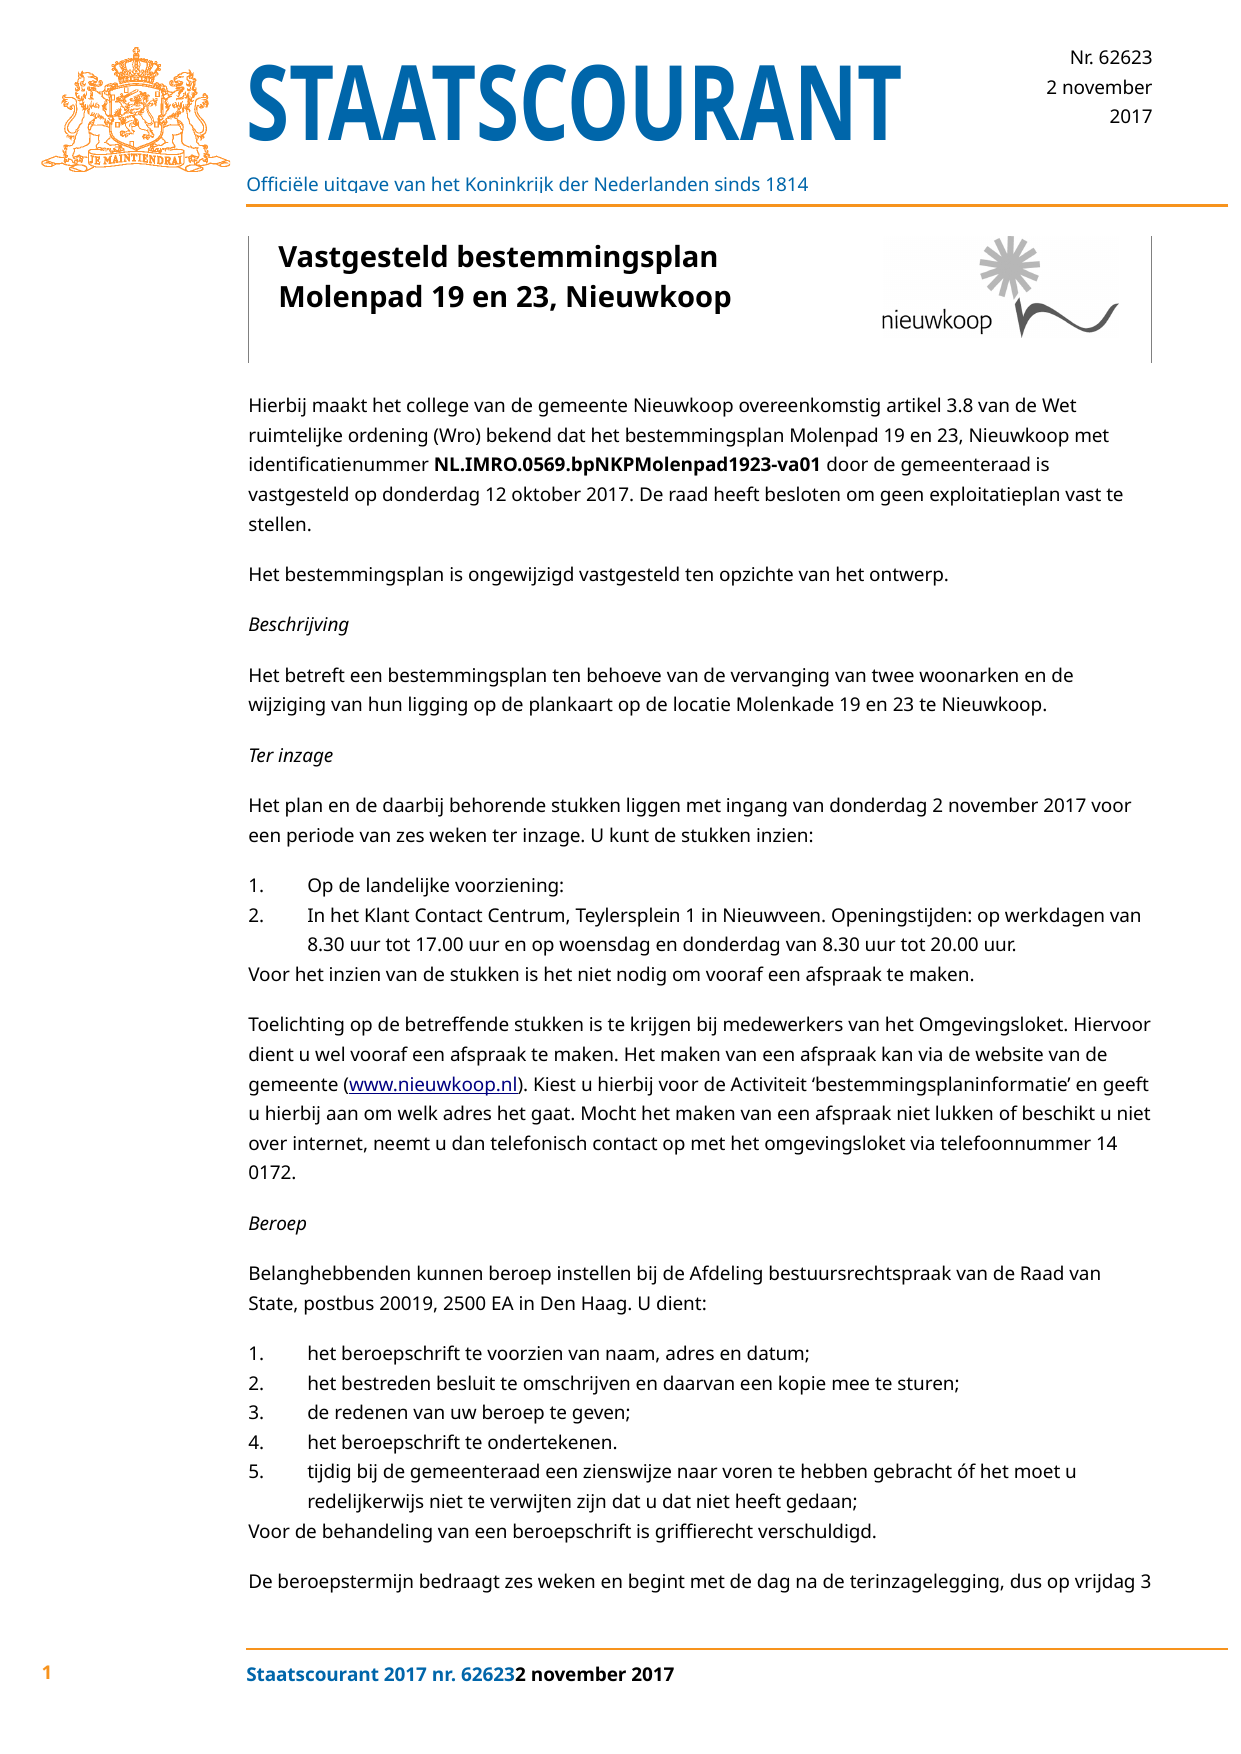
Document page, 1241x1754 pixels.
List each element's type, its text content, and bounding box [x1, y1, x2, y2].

text De beroepstermijn bedraagt zes weken en begint met de dag na de terinzagelegging, dus op vrijdag 3 [248, 1568, 1152, 1594]
picture [41, 47, 231, 172]
list het beroepschrift te ondertekenen. [248, 1429, 1152, 1455]
text Het betreft een bestemmingsplan ten behoeve van de vervanging van twee woonarken en de wijziging van hun ligging op de plankaart op de locatie Molenkade 19 en 23 te Nieuwkoop. [248, 662, 1152, 717]
text Het bestemmingsplan is ongewijzigd vastgesteld ten opzichte van het ontwerp. [248, 561, 1152, 587]
text Beschrijving [248, 612, 1152, 637]
text Belanghebbenden kunnen beroep instellen bij de Afdeling bestuursrechtspraak van de Raad van State, postbus 20019, 2500 EA in Den Haag. U dient: [248, 1260, 1152, 1316]
list het bestreden besluit te omschrijven en daarvan een kopie mee te sturen; [248, 1370, 1152, 1396]
text Ter inzage [248, 742, 1152, 768]
text Beroep [248, 1210, 1152, 1236]
text Toelichtin­g op de betreffende stukken is te krijgen bij medewerkers van het Omgevingsloket. Hiervoor dient u wel vooraf een afspraak te maken. Het maken van een afspraak kan via de website van de gemeente (www.nieuwkoop.nl). Kiest u hierbij voor de Activiteit ‘bestemmingsplaninformatie’ en geeft u hierbij aan om welk adres het gaat. Mocht het maken van een afspraak niet lukken of beschikt u niet over internet, neemt u dan telefonisch contact op met het omgevingsloket via telefoonnummer 14 0172. [248, 1012, 1152, 1185]
text Het plan en de daarbij behorende stukken liggen met ingang van donderdag 2 november 2017 voor een periode van zes weken ter inzage. U kunt de stukken inzien: [248, 792, 1152, 848]
text Hierbij maakt het college van de gemeente Nieuwkoop overeenkomstig artikel 3.8 van de Wet ruimtelijke ordening (Wro) bekend dat het bestemmingsplan Molenpad 19 en 23, Nieuwkoop met identificatie­nummer NL.IMRO.0569.bpNKPMolenpad1923-va01 door de gemeenteraad is vastgesteld op donderdag 12 oktober 2017. De raad heeft besloten om geen exploitatieplan vast te stellen. [248, 392, 1152, 536]
text Voor de behandeling van een beroepschrift is griffierecht verschuldigd. [248, 1518, 1152, 1543]
picture [882, 236, 1119, 338]
list het beroepschrift te voorzien van naam, adres en datum; [248, 1340, 1152, 1366]
text Voor het inzien van de stukken is het niet nodig om vooraf een afspraak te maken. [248, 961, 1152, 987]
list de redenen van uw beroep te geven; [248, 1399, 1152, 1425]
table_header [850, 236, 1151, 363]
list Op de landelijke voorziening: [248, 872, 1152, 898]
list tijdig bij de gemeenteraad een zienswijze naar voren te hebben gebracht óf het moet u redelijkerwijs niet te verwijten zijn dat u dat niet heeft gedaan; [248, 1459, 1152, 1514]
table_header Vastgesteld bestemmingsplan Molenpad 19 en 23, Nieuwkoop [249, 236, 850, 363]
list In het Klant Contact Centrum, Teylersplein 1 in Nieuwveen. Openingstijden: op werk­dagen van 8.30 uur tot 17.00 uur en op woensdag en donderdag van 8.30 uur tot 20.00 uur. [248, 902, 1152, 957]
